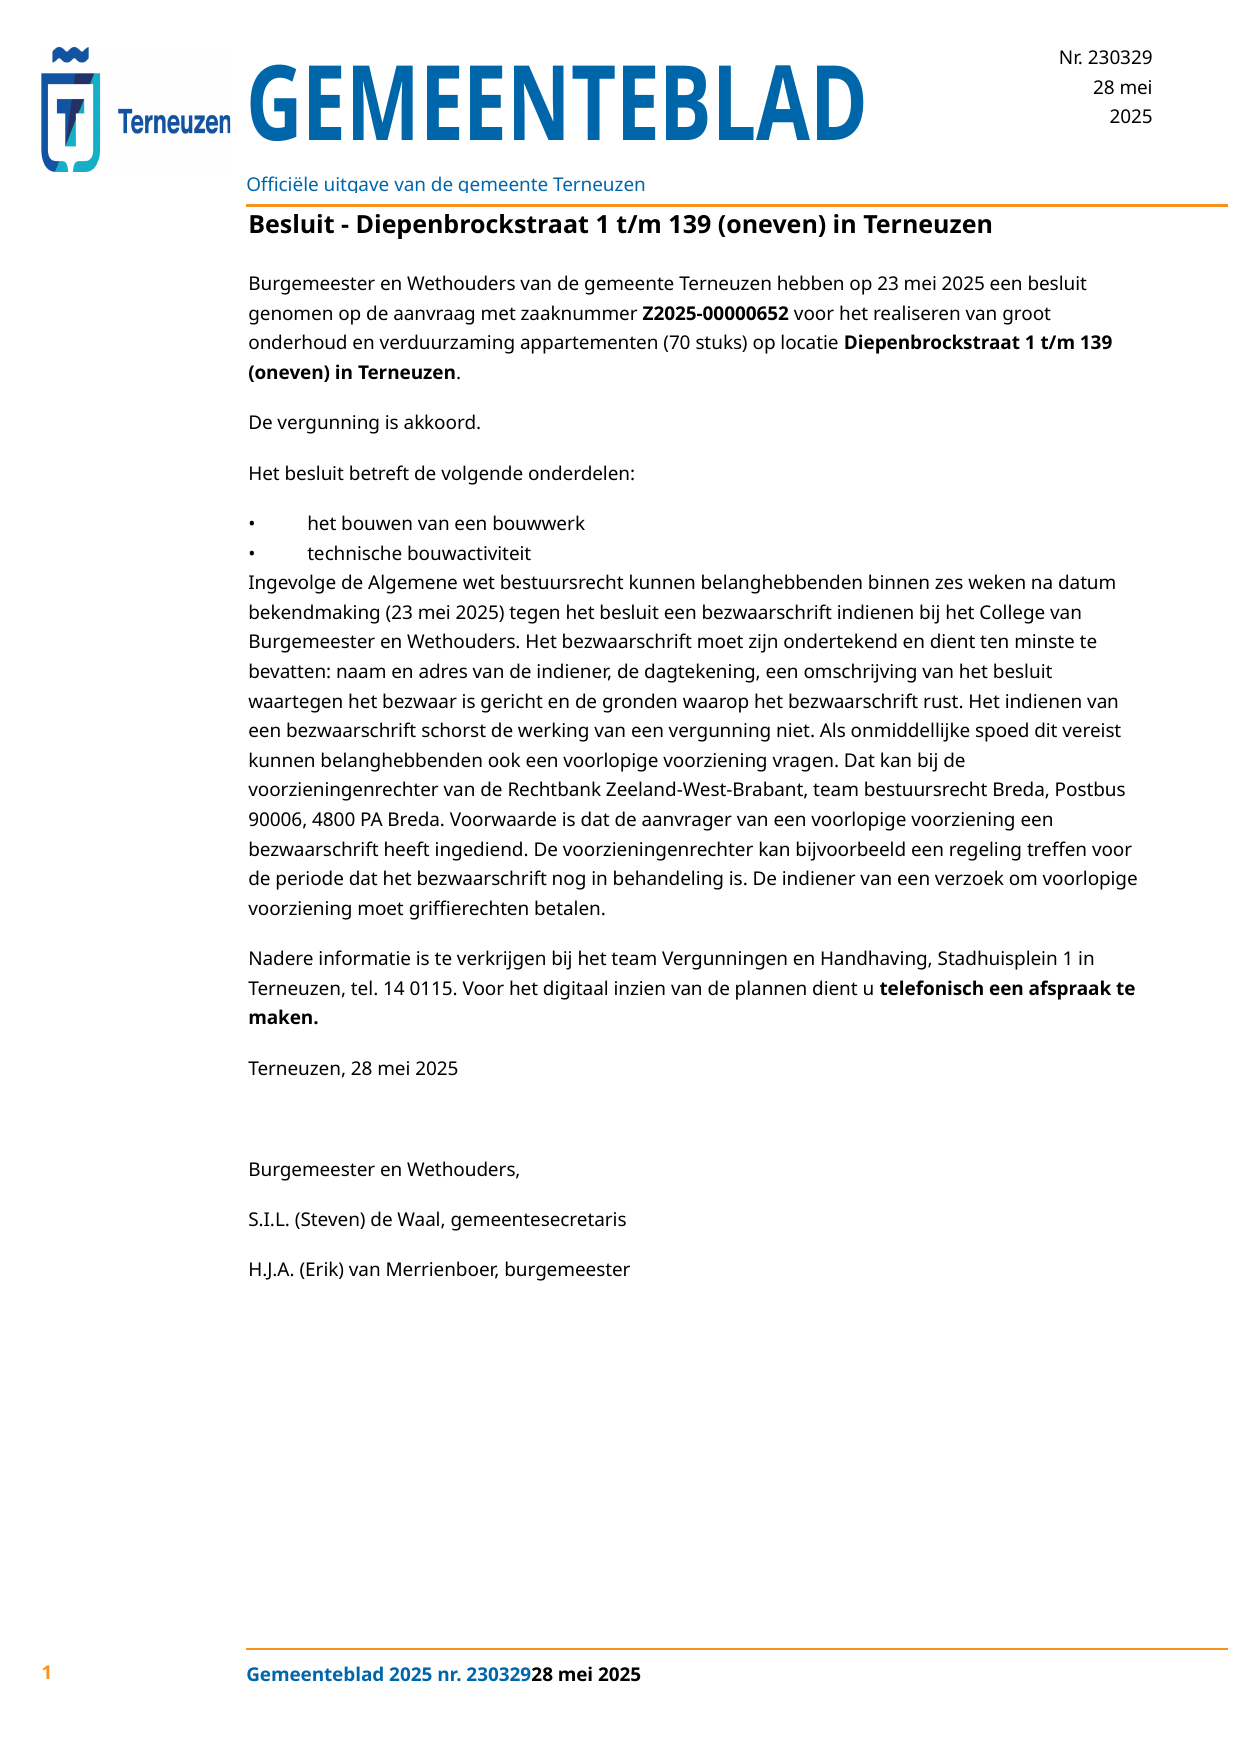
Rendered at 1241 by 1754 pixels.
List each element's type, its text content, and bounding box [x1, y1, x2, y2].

text Burgemeester en Wethouders van de gemeente Terneuzen hebben op 23 mei 2025 een besluit genomen op de aanvraag met zaaknummer Z2025-00000652 voor het realiseren van groot onderhoud en verduurzaming appartementen (70 stuks) op locatie Diepenbrockstraat 1 t/m 139 (oneven) in Terneuzen. [248, 270, 1152, 385]
list het bouwen van een bouwwerk [248, 510, 1152, 536]
text Burgemeester en Wethouders, [248, 1156, 1152, 1181]
text S.I.L. (Steven) de Waal, gemeentesecretaris [248, 1206, 1152, 1232]
picture [41, 47, 231, 172]
text Nadere informatie is te verkrijgen bij het team Vergunningen en Handhaving, Stadhuisplein 1 in Terneuzen, tel. 14 0115. Voor het digitaal inzien van de plannen dient u telefonisch een afspraak te maken. [248, 945, 1152, 1030]
text H.J.A. (Erik) van Merrienboer, burgemeester [248, 1257, 1152, 1282]
text Terneuzen, 28 mei 2025 [248, 1055, 1152, 1081]
text De vergunning is akkoord. [248, 409, 1152, 435]
text Het besluit betreft de volgende onderdelen: [248, 460, 1152, 486]
text Ingevolge de Algemene wet bestuursrecht kunnen belanghebbenden binnen zes weken na datum bekendmaking (23 mei 2025) tegen het besluit een bezwaarschrift indienen bij het College van Burgemeester en Wethouders. Het bezwaarschrift moet zijn ondertekend en dient ten minste te bevatten: naam en adres van de indiener, de dagtekening, een omschrijving van het besluit waartegen het bezwaar is gericht en de gronden waarop het bezwaarschrift rust. Het indienen van een bezwaarschrift schorst de werking van een vergunning niet. Als onmiddellijke spoed dit vereist kunnen belanghebbenden ook een voorlopige voorziening vragen. Dat kan bij de voorzieningenrechter van de Rechtbank Zeeland-West-Brabant, team bestuursrecht Breda, Postbus 90006, 4800 PA Breda. Voorwaarde is dat de aanvrager van een voorlopige voorziening een bezwaarschrift heeft ingediend. De voorzieningenrechter kan bijvoorbeeld een regeling treffen voor de periode dat het bezwaarschrift nog in behandeling is. De indiener van een verzoek om voorlopige voorziening moet griffierechten betalen. [248, 569, 1152, 921]
text Besluit - Diepenbrockstraat 1 t/m 139 (oneven) in Terneuzen [248, 207, 1152, 241]
list technische bouwactiviteit [248, 540, 1152, 566]
